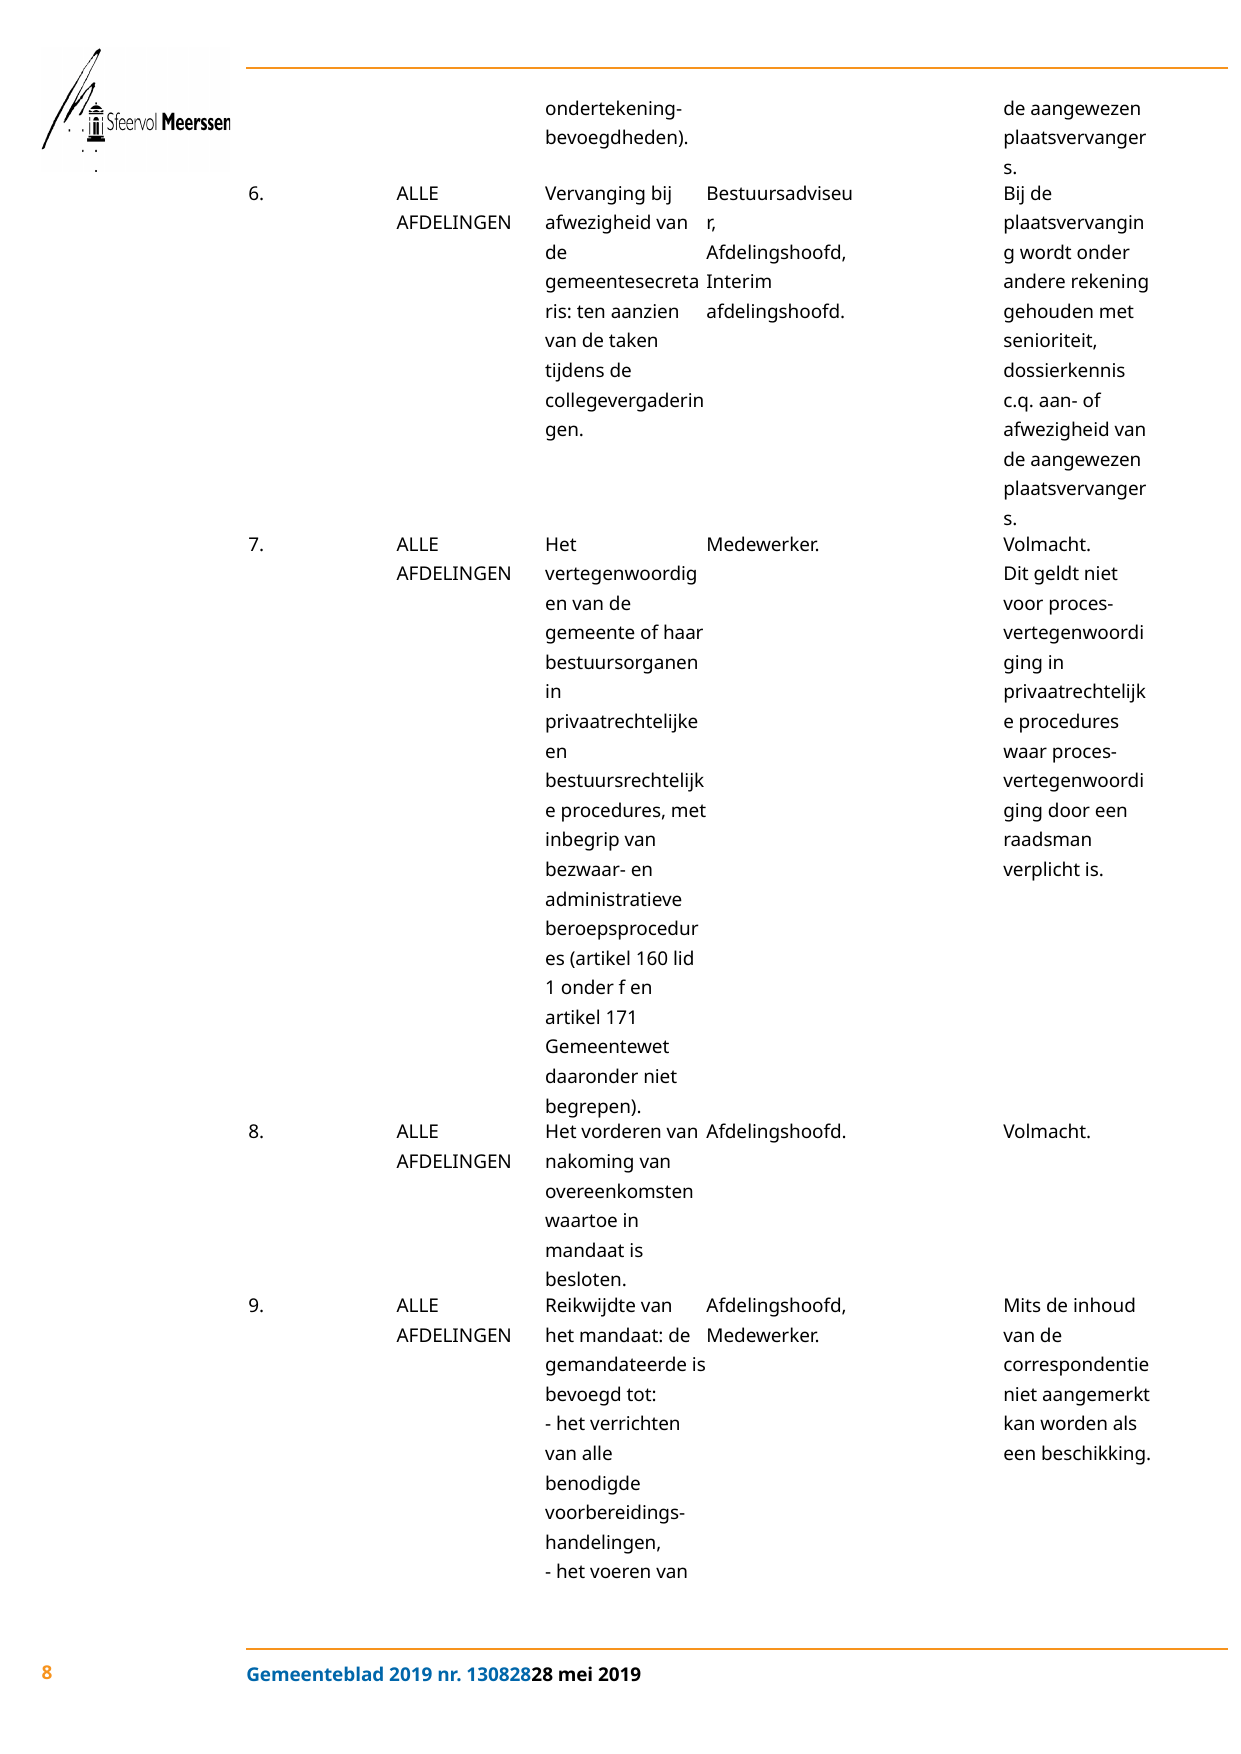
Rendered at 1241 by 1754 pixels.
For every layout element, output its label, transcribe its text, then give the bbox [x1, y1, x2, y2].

table_cell [396, 95, 545, 180]
table_cell [855, 180, 1003, 531]
table_cell Bestuursadviseur, Afdelingshoofd, Interim afdelingshoofd. [706, 180, 855, 531]
table_cell [855, 531, 1003, 1119]
table_cell ALLE AFDELINGEN [396, 180, 545, 531]
table_cell Afdelingshoofd, Medewerker. [706, 1292, 855, 1584]
table_cell 9. [248, 1292, 396, 1584]
table_cell de aangewezen plaatsvervangers. [1003, 95, 1152, 180]
table_cell Volmacht. [1003, 1119, 1152, 1292]
table_cell 7. [248, 531, 396, 1119]
table_cell Volmacht. Dit geldt niet voor proces-vertegenwoordiging in privaatrechtelijke procedures waar proces-vertegenwoordiging door een raadsman verplicht is. [1003, 531, 1152, 1119]
table_cell [706, 95, 855, 180]
table_cell 8. [248, 1119, 396, 1292]
table_cell ALLE AFDELINGEN [396, 531, 545, 1119]
table_cell Vervanging bij afwezigheid van de gemeentesecretaris: ten aanzien van de taken tijdens de collegevergaderingen. [545, 180, 706, 531]
table_cell ALLE AFDELINGEN [396, 1119, 545, 1292]
table_cell [855, 1119, 1003, 1292]
table_cell Bij de plaatsvervanging wordt onder andere rekening gehouden met senioriteit, dossierkennis c.q. aan- of afwezigheid van de aangewezen plaatsvervangers. [1003, 180, 1152, 531]
table_cell Het vertegenwoordigen van de gemeente of haar bestuursorganen in privaatrechtelijke en bestuursrechtelijke procedures, met inbegrip van bezwaar- en administratieve beroepsprocedures (artikel 160 lid 1 onder f en artikel 171 Gemeentewet daaronder niet begrepen). [545, 531, 706, 1119]
table_cell 6. [248, 180, 396, 531]
table_cell Afdelingshoofd. [706, 1119, 855, 1292]
table_cell Medewerker. [706, 531, 855, 1119]
table_cell [248, 95, 396, 180]
table_cell Reikwijdte van het mandaat: de gemandateerde is bevoegd tot: - het verrichten van alle benodigde voorbereidings-handelingen, - het voeren van [545, 1292, 706, 1584]
table_cell Het vorderen van nakoming van overeenkomsten waartoe in mandaat is besloten. [545, 1119, 706, 1292]
table_cell [855, 1292, 1003, 1584]
table_cell ALLE AFDELINGEN [396, 1292, 545, 1584]
table_cell Mits de inhoud van de correspondentie niet aangemerkt kan worden als een beschikking. [1003, 1292, 1152, 1584]
picture [41, 47, 231, 172]
table_cell ondertekening-bevoegdheden). [545, 95, 706, 180]
table_cell [855, 95, 1003, 180]
